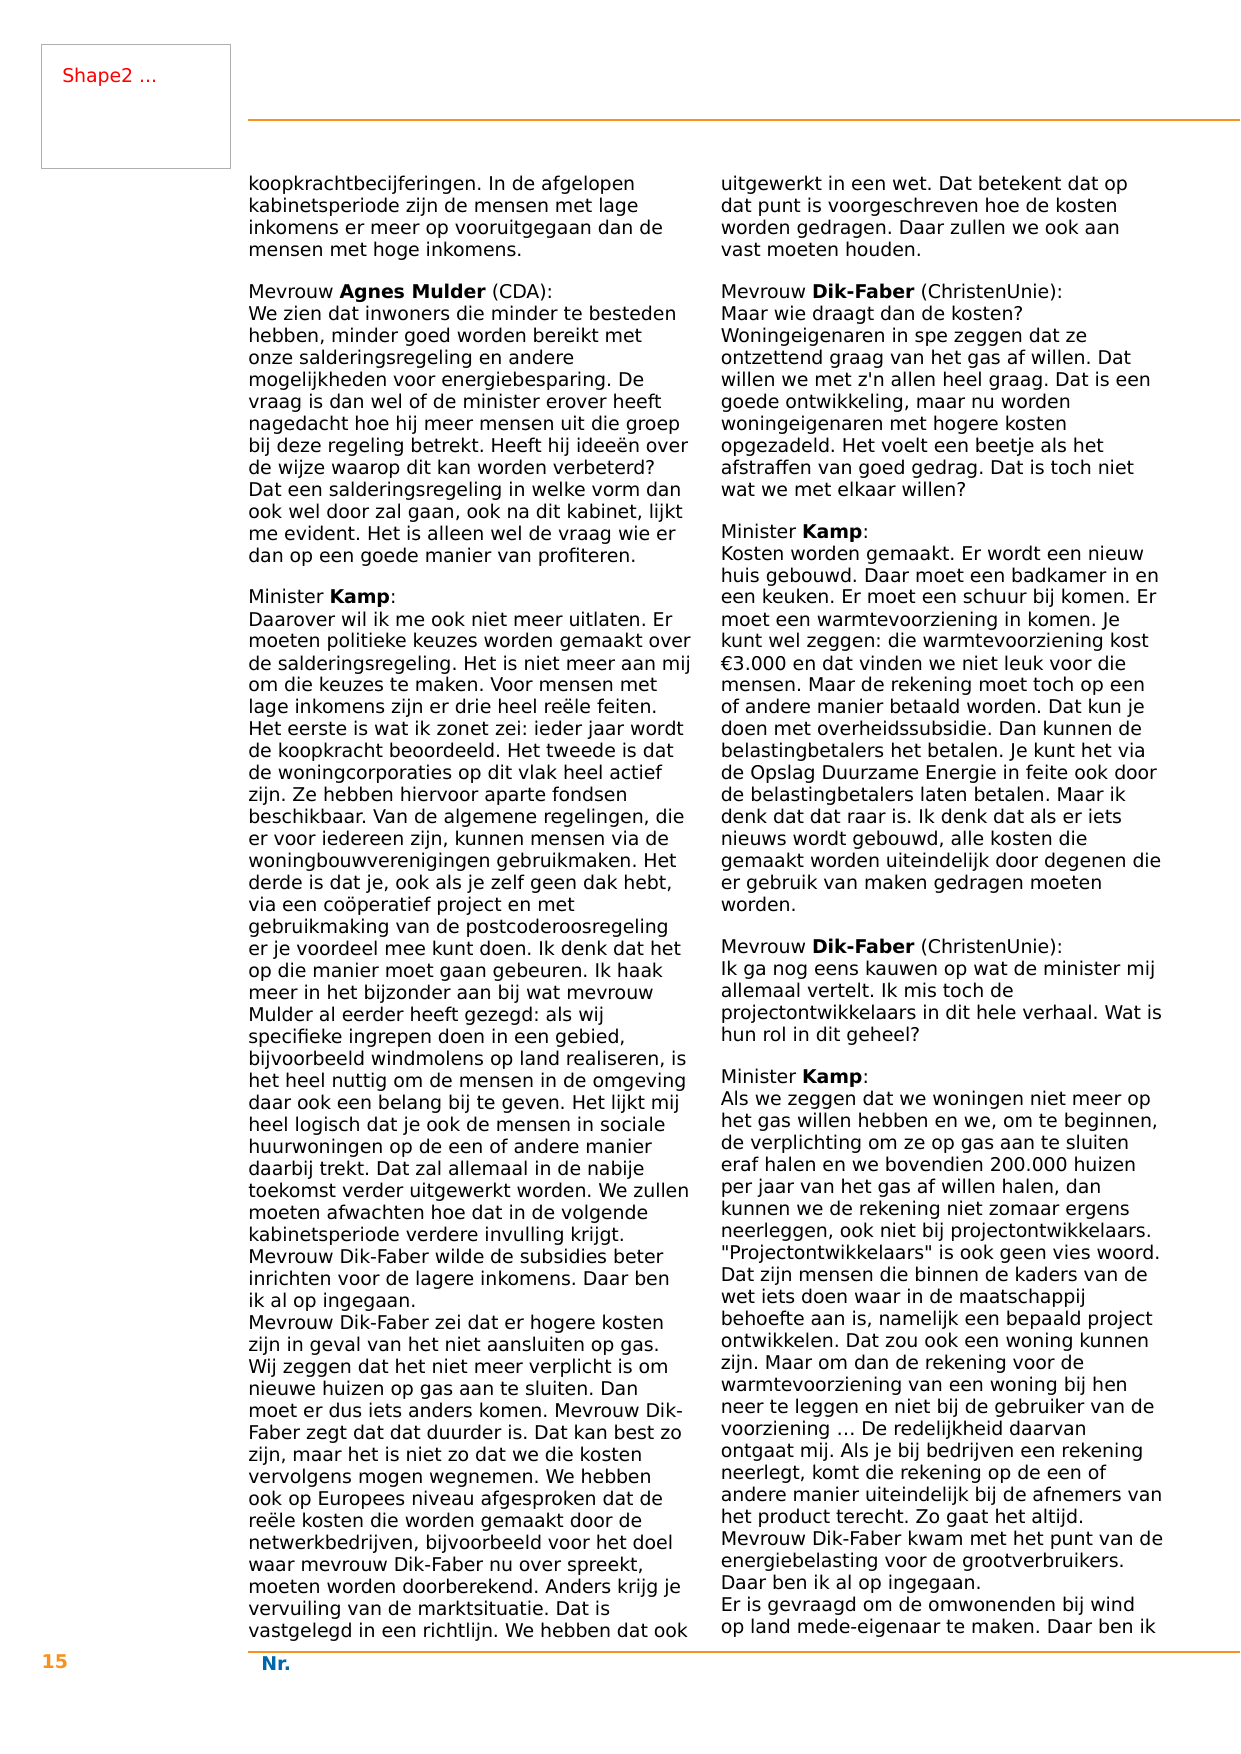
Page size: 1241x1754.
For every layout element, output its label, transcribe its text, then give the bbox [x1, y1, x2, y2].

text Daarover wil ik me ook niet meer uitlaten. Er moeten politieke keuzes worden gemaakt over de salderingsregeling. Het is niet meer aan mij om die keuzes te maken. Voor mensen met lage inkomens zijn er drie heel reële feiten. Het eerste is wat ik zonet zei: ieder jaar wordt de koopkracht beoordeeld. Het tweede is dat de woningcorporaties op dit vlak heel actief zijn. Ze hebben hiervoor aparte fondsen beschikbaar. Van de algemene regelingen, die er voor iedereen zijn, kunnen mensen via de woningbouwverenigingen gebruikmaken. Het derde is dat je, ook als je zelf geen dak hebt, via een coöperatief project en met gebruikmaking van de postcoderoosregeling er je voordeel mee kunt doen. Ik denk dat het op die manier moet gaan gebeuren. Ik haak meer in het bijzonder aan bij wat mevrouw Mulder al eerder heeft gezegd: als wij specifieke ingrepen doen in een gebied, bijvoorbeeld windmolens op land realiseren, is het heel nuttig om de mensen in de omgeving daar ook een belang bij te geven. Het lijkt mij heel logisch dat je ook de mensen in sociale huurwoningen op de een of andere manier daarbij trekt. Dat zal allemaal in de nabije toekomst verder uitgewerkt worden. We zullen moeten afwachten hoe dat in de volgende kabinetsperiode verdere invulling krijgt. [248, 608, 691, 1246]
text Mevrouw Dik-Faber wilde de subsidies beter inrichten voor de lagere inkomens. Daar ben ik al op ingegaan. [248, 1246, 691, 1312]
text We zien dat inwoners die minder te besteden hebben, minder goed worden bereikt met onze salderingsregeling en andere mogelijkheden voor energiebesparing. De vraag is dan wel of de minister erover heeft nagedacht hoe hij meer mensen uit die groep bij deze regeling betrekt. Heeft hij ideeën over de wijze waarop dit kan worden verbeterd? Dat een salderingsregeling in welke vorm dan ook wel door zal gaan, ook na dit kabinet, lijkt me evident. Het is alleen wel de vraag wie er dan op een goede manier van profiteren. [248, 303, 691, 566]
text Mevrouw Dik-Faber zei dat er hogere kosten zijn in geval van het niet aansluiten op gas. Wij zeggen dat het niet meer verplicht is om nieuwe huizen op gas aan te sluiten. Dan moet er dus iets anders komen. Mevrouw Dik-Faber zegt dat dat duurder is. Dat kan best zo zijn, maar het is niet zo dat we die kosten vervolgens mogen wegnemen. We hebben ook op Europees niveau afgesproken dat de reële kosten die worden gemaakt door de netwerkbedrijven, bijvoorbeeld voor het doel waar mevrouw Dik-Faber nu over spreekt, moeten worden doorberekend. Anders krijg je vervuiling van de marktsituatie. Dat is vastgelegd in een richtlijn. We hebben dat ook [248, 1312, 691, 1641]
text uitgewerkt in een wet. Dat betekent dat op dat punt is voorgeschreven hoe de kosten worden gedragen. Daar zullen we ook aan vast moeten houden. [721, 173, 1163, 261]
text Kosten worden gemaakt. Er wordt een nieuw huis gebouwd. Daar moet een badkamer in en een keuken. Er moet een schuur bij komen. Er moet een warmtevoorziening in komen. Je kunt wel zeggen: die warmtevoorziening kost €3.000 en dat vinden we niet leuk voor die mensen. Maar de rekening moet toch op een of andere manier betaald worden. Dat kun je doen met overheidssubsidie. Dan kunnen de belastingbetalers het betalen. Je kunt het via de Opslag Duurzame Energie in feite ook door de belastingbetalers laten betalen. Maar ik denk dat dat raar is. Ik denk dat als er iets nieuws wordt gebouwd, alle kosten die gemaakt worden uiteindelijk door degenen die er gebruik van maken gedragen moeten worden. [721, 542, 1163, 916]
text Als we zeggen dat we woningen niet meer op het gas willen hebben en we, om te beginnen, de verplichting om ze op gas aan te sluiten eraf halen en we bovendien 200.000 huizen per jaar van het gas af willen halen, dan kunnen we de rekening niet zomaar ergens neerleggen, ook niet bij projectontwikkelaars. "Projectontwikkelaars" is ook geen vies woord. Dat zijn mensen die binnen de kaders van de wet iets doen waar in de maatschappij behoefte aan is, namelijk een bepaald project ontwikkelen. Dat zou ook een woning kunnen zijn. Maar om dan de rekening voor de warmtevoorziening van een woning bij hen neer te leggen en niet bij de gebruiker van de voorziening … De redelijkheid daarvan ontgaat mij. Als je bij bedrijven een rekening neerlegt, komt die rekening op de een of andere manier uiteindelijk bij de afnemers van het product terecht. Zo gaat het altijd. [721, 1088, 1163, 1528]
text Er is gevraagd om de omwonenden bij wind op land mede-eigenaar te maken. Daar ben ik [721, 1593, 1163, 1637]
text Mevrouw Dik-Faber kwam met het punt van de energiebelasting voor de grootverbruikers. Daar ben ik al op ingegaan. [721, 1528, 1163, 1593]
text Ik ga nog eens kauwen op wat de minister mij allemaal vertelt. Ik mis toch de projectontwikkelaars in dit hele verhaal. Wat is hun rol in dit geheel? [721, 958, 1163, 1046]
text Mevrouw Dik-Faber (ChristenUnie): [721, 281, 1163, 303]
text Minister Kamp: [721, 1066, 1163, 1088]
text Maar wie draagt dan de kosten? Woningeigenaren in spe zeggen dat ze ontzettend graag van het gas af willen. Dat willen we met z'n allen heel graag. Dat is een goede ontwikkeling, maar nu worden woningeigenaren met hogere kosten opgezadeld. Het voelt een beetje als het afstraffen van goed gedrag. Dat is toch niet wat we met elkaar willen? [721, 303, 1163, 501]
text Minister Kamp: [721, 521, 1163, 542]
text Mevrouw Agnes Mulder (CDA): [248, 281, 691, 303]
text koopkrachtbecijferingen. In de afgelopen kabinetsperiode zijn de mensen met lage inkomens er meer op vooruitgegaan dan de mensen met hoge inkomens. [248, 173, 691, 261]
text Mevrouw Dik-Faber (ChristenUnie): [721, 936, 1163, 958]
text Minister Kamp: [248, 586, 691, 608]
